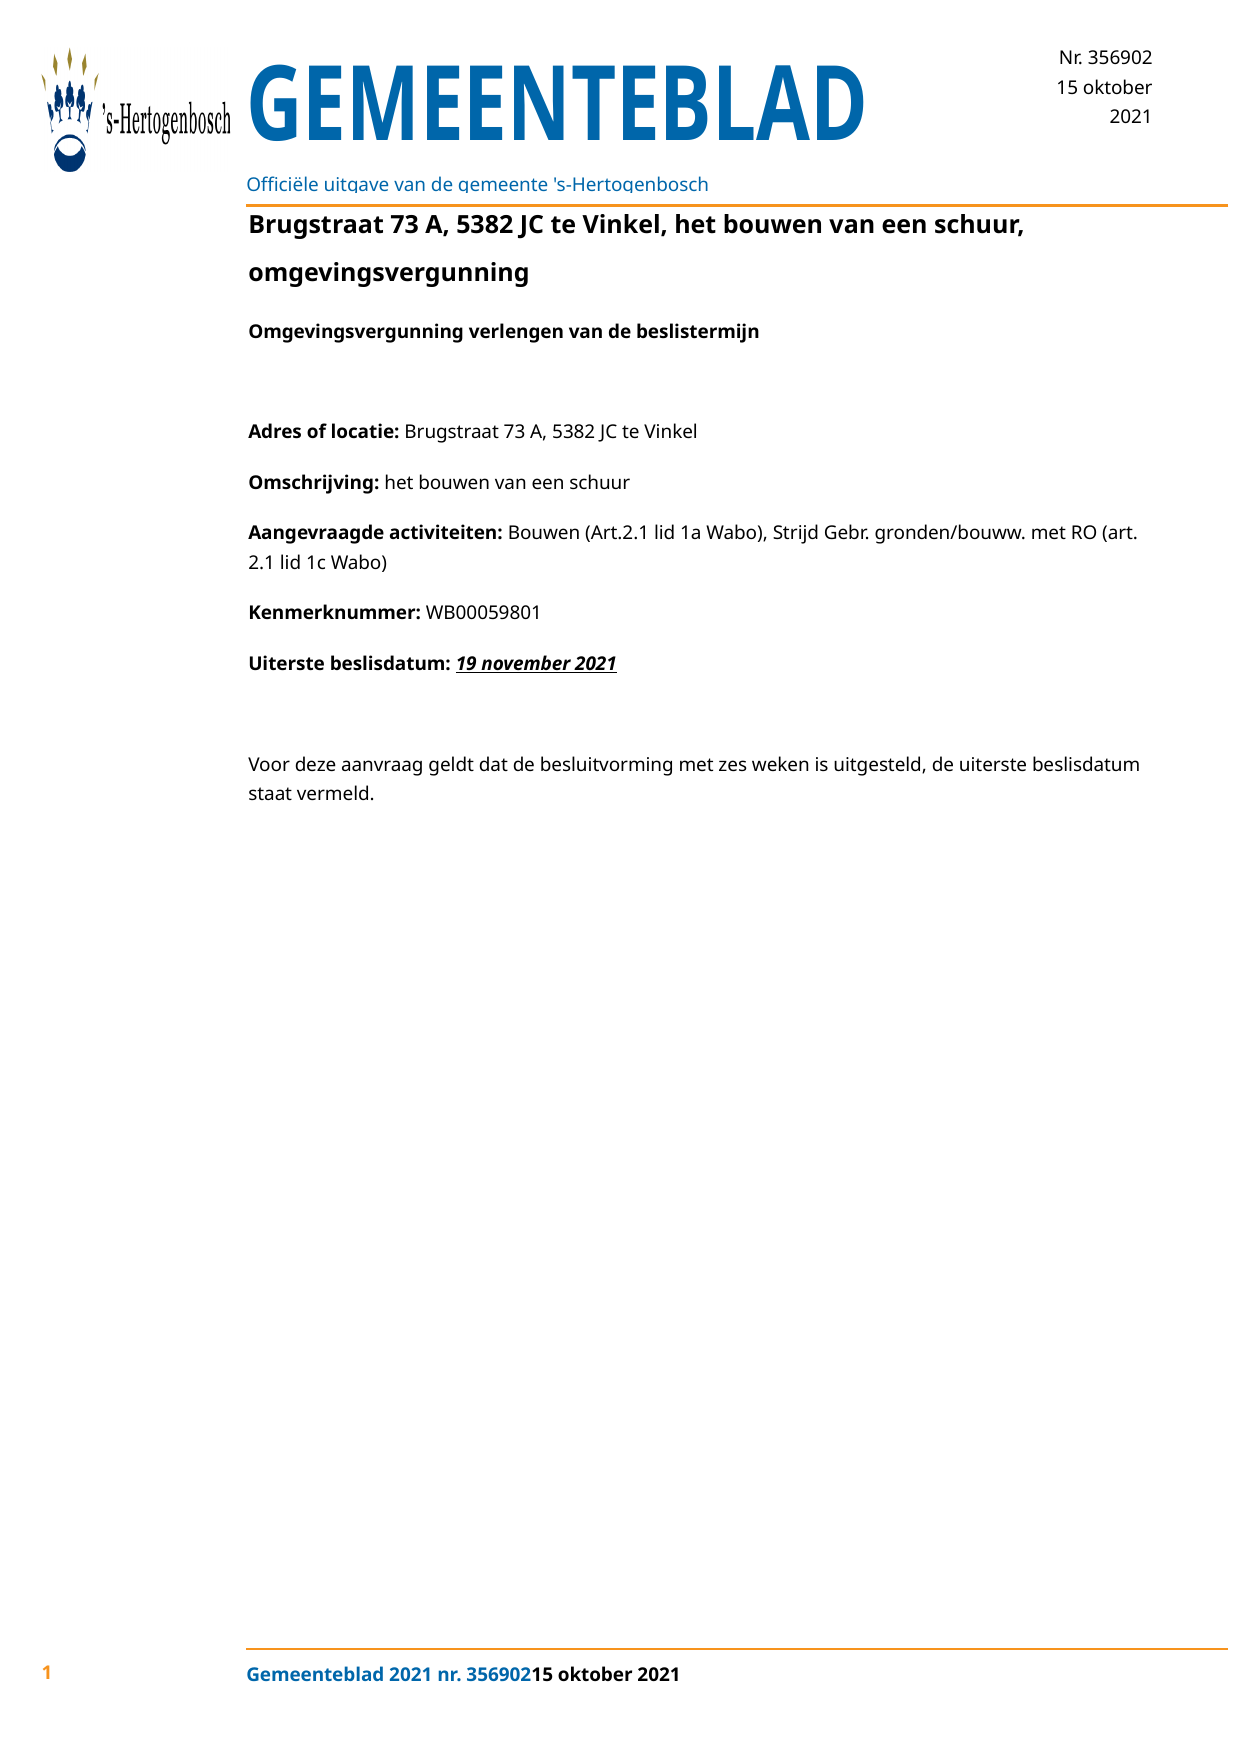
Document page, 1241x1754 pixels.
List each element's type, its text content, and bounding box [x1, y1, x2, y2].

text Aangevraagde activiteiten: Bouwen (Art.2.1 lid 1a Wabo), Strijd Gebr. gronden/bouww. met RO (art. 2.1 lid 1c Wabo) [248, 519, 1152, 575]
text Brugstraat 73 A, 5382 JC te Vinkel, het bouwen van een schuur, omgevingsvergunning [248, 207, 1152, 288]
text Kenmerknummer: WB00059801 [248, 599, 1152, 625]
text Omgevingsvergunning verlengen van de beslistermijn [248, 318, 1152, 344]
text Voor deze aanvraag geldt dat de besluitvorming met zes weken is uitgesteld, de uiterste beslisdatum staat vermeld. [248, 751, 1152, 806]
picture [41, 47, 231, 172]
text Adres of locatie: Brugstraat 73 A, 5382 JC te Vinkel [248, 419, 1152, 444]
text Omschrijving: het bouwen van een schuur [248, 469, 1152, 495]
text Uiterste beslisdatum: 19 november 2021 [248, 650, 1152, 676]
